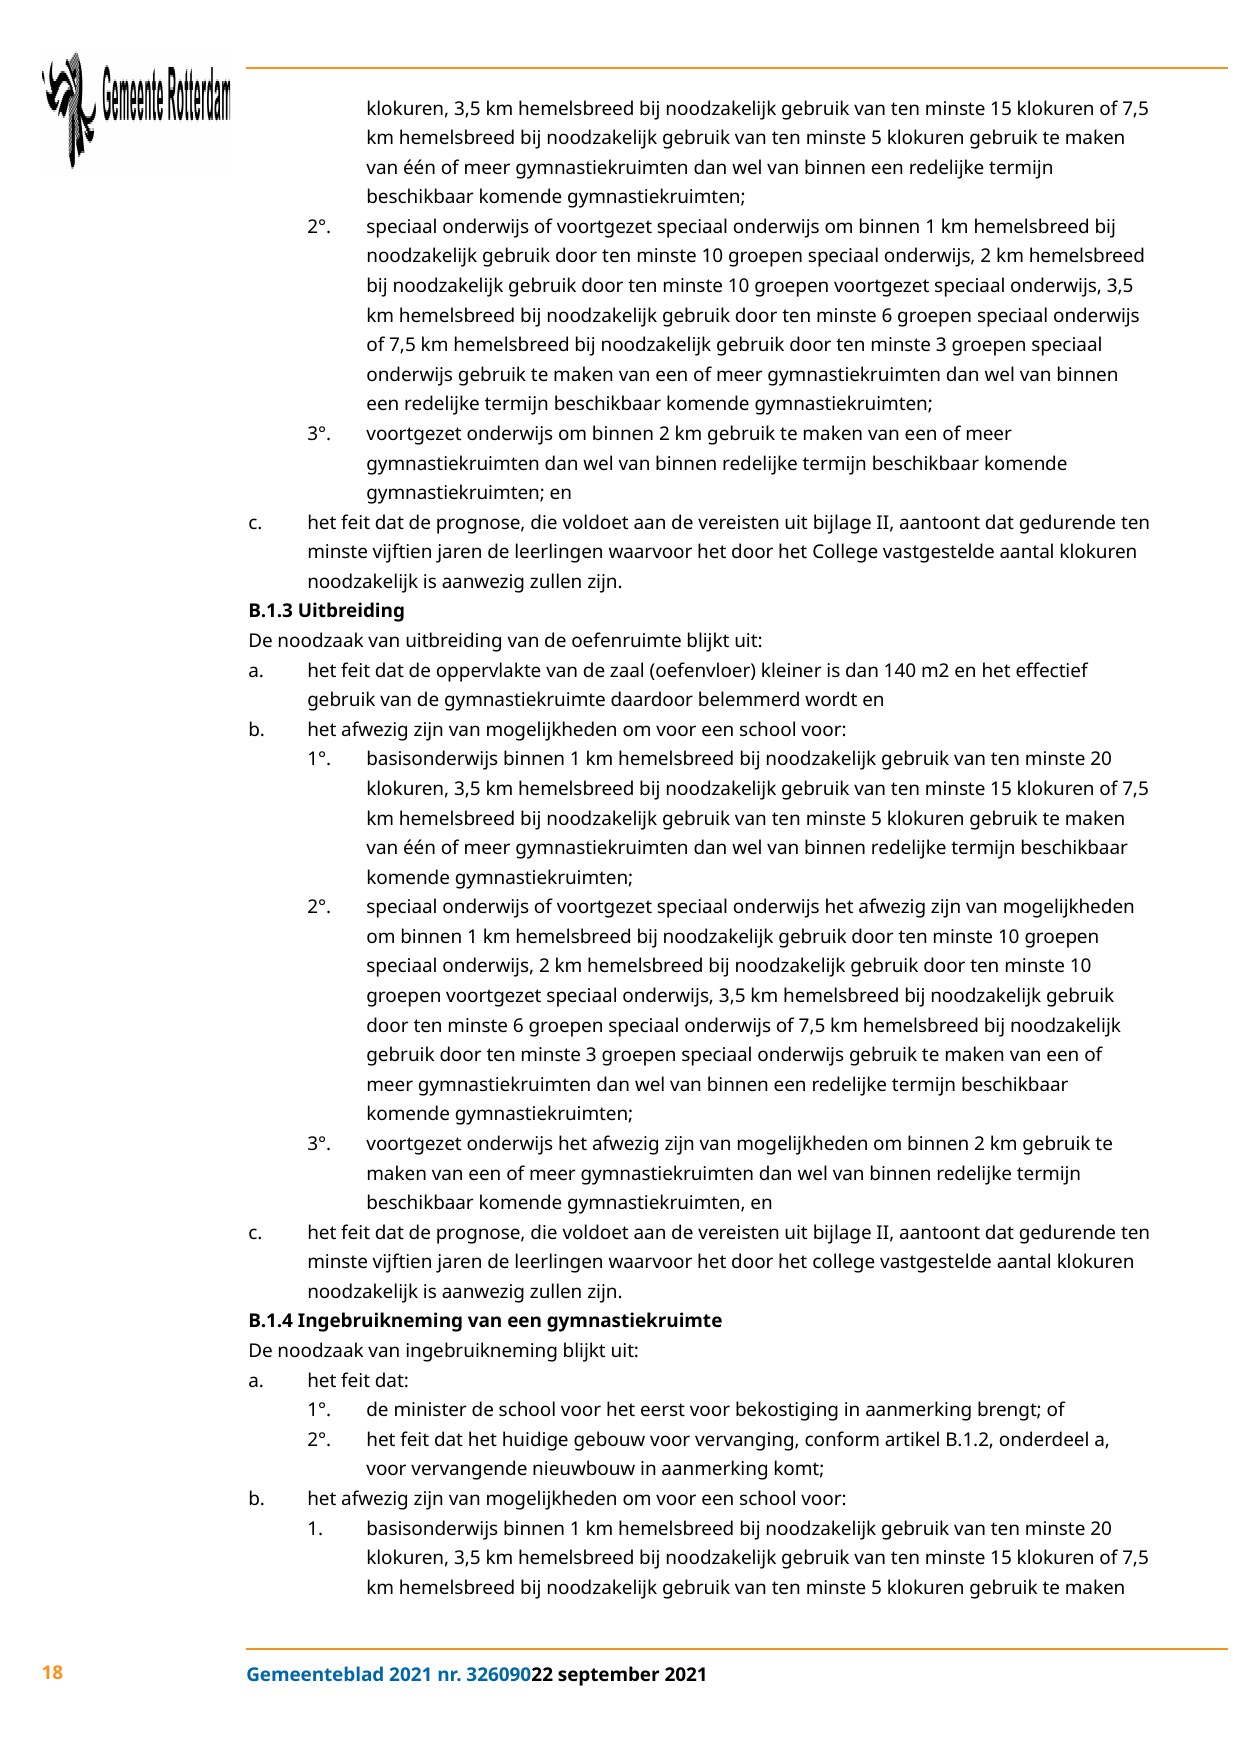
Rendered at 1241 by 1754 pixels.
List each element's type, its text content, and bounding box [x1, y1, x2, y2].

list de minister de school voor het eerst voor bekostiging in aanmerking brengt; of [307, 1396, 1152, 1422]
list speciaal onderwijs of voortgezet speciaal onderwijs om binnen 1 km hemelsbreed bij noodzakelijk gebruik door ten minste 10 groepen speciaal onderwijs, 2 km hemelsbreed bij noodzakelijk gebruik door ten minste 10 groepen voortgezet speciaal onderwijs, 3,5 km hemelsbreed bij noodzakelijk gebruik door ten minste 6 groepen speciaal onderwijs of 7,5 km hemelsbreed bij noodzakelijk gebruik door ten minste 3 groepen speciaal onderwijs gebruik te maken van een of meer gymnastiekruimten dan wel van binnen een redelijke termijn beschikbaar komende gymnastiekruimten; [307, 213, 1152, 416]
list het afwezig zijn van mogelijkheden om voor een school voor: [248, 716, 1152, 742]
list speciaal onderwijs of voortgezet speciaal onderwijs het afwezig zijn van mogelijkheden om binnen 1 km hemelsbreed bij noodzakelijk gebruik door ten minste 10 groepen speciaal onderwijs, 2 km hemelsbreed bij noodzakelijk gebruik door ten minste 10 groepen voortgezet speciaal onderwijs, 3,5 km hemelsbreed bij noodzakelijk gebruik door ten minste 6 groepen speciaal onderwijs of 7,5 km hemelsbreed bij noodzakelijk gebruik door ten minste 3 groepen speciaal onderwijs gebruik te maken van een of meer gymnastiekruimten dan wel van binnen een redelijke termijn beschikbaar komende gymnastiekruimten; [307, 893, 1152, 1126]
list voortgezet onderwijs het afwezig zijn van mogelijkheden om binnen 2 km gebruik te maken van een of meer gymnastiekruimten dan wel van binnen redelijke termijn beschikbaar komende gymnastiekruimten, en [307, 1130, 1152, 1215]
list basisonderwijs binnen 1 km hemelsbreed bij noodzakelijk gebruik van ten minste 20 klokuren, 3,5 km hemelsbreed bij noodzakelijk gebruik van ten minste 15 klokuren of 7,5 km hemelsbreed bij noodzakelijk gebruik van ten minste 5 klokuren gebruik te maken van één of meer gymnastiekruimten dan wel van binnen redelijke termijn beschikbaar komende gymnastiekruimten; [307, 746, 1152, 890]
text B.1.3 Uitbreiding [248, 598, 1152, 623]
text De noodzaak van uitbreiding van de oefenruimte blijkt uit: [248, 627, 1152, 653]
list het feit dat de prognose, die voldoet aan de vereisten uit bijlage II, aantoont dat gedurende ten minste vijftien jaren de leerlingen waarvoor het door het college vastgestelde aantal klokuren noodzakelijk is aanwezig zullen zijn. [248, 1219, 1152, 1304]
list voortgezet onderwijs om binnen 2 km gebruik te maken van een of meer gymnastiekruimten dan wel van binnen redelijke termijn beschikbaar komende gymnastiekruimten; en [307, 420, 1152, 505]
picture [41, 47, 231, 172]
text De noodzaak van ingebruikneming blijkt uit: [248, 1337, 1152, 1363]
list klokuren, 3,5 km hemelsbreed bij noodzakelijk gebruik van ten minste 15 klokuren of 7,5 km hemelsbreed bij noodzakelijk gebruik van ten minste 5 klokuren gebruik te maken van één of meer gymnastiekruimten dan wel van binnen een redelijke termijn beschikbaar komende gymnastiekruimten; [307, 95, 1152, 209]
list het feit dat het huidige gebouw voor vervanging, conform artikel B.1.2, onderdeel a, voor vervangende nieuwbouw in aanmerking komt; [307, 1426, 1152, 1481]
list het feit dat de oppervlakte van de zaal (oefenvloer) kleiner is dan 140 m2 en het effectief gebruik van de gymnastiekruimte daardoor belemmerd wordt en [248, 657, 1152, 712]
list het feit dat de prognose, die voldoet aan de vereisten uit bijlage II, aantoont dat gedurende ten minste vijftien jaren de leerlingen waarvoor het door het College vastgestelde aantal klokuren noodzakelijk is aanwezig zullen zijn. [248, 509, 1152, 594]
list het afwezig zijn van mogelijkheden om voor een school voor: [248, 1485, 1152, 1511]
list het feit dat: [248, 1367, 1152, 1393]
list basisonderwijs binnen 1 km hemelsbreed bij noodzakelijk gebruik van ten minste 20 klokuren, 3,5 km hemelsbreed bij noodzakelijk gebruik van ten minste 15 klokuren of 7,5 km hemelsbreed bij noodzakelijk gebruik van ten minste 5 klokuren gebruik te maken [307, 1515, 1152, 1600]
text B.1.4 Ingebruikneming van een gymnastiekruimte [248, 1308, 1152, 1333]
